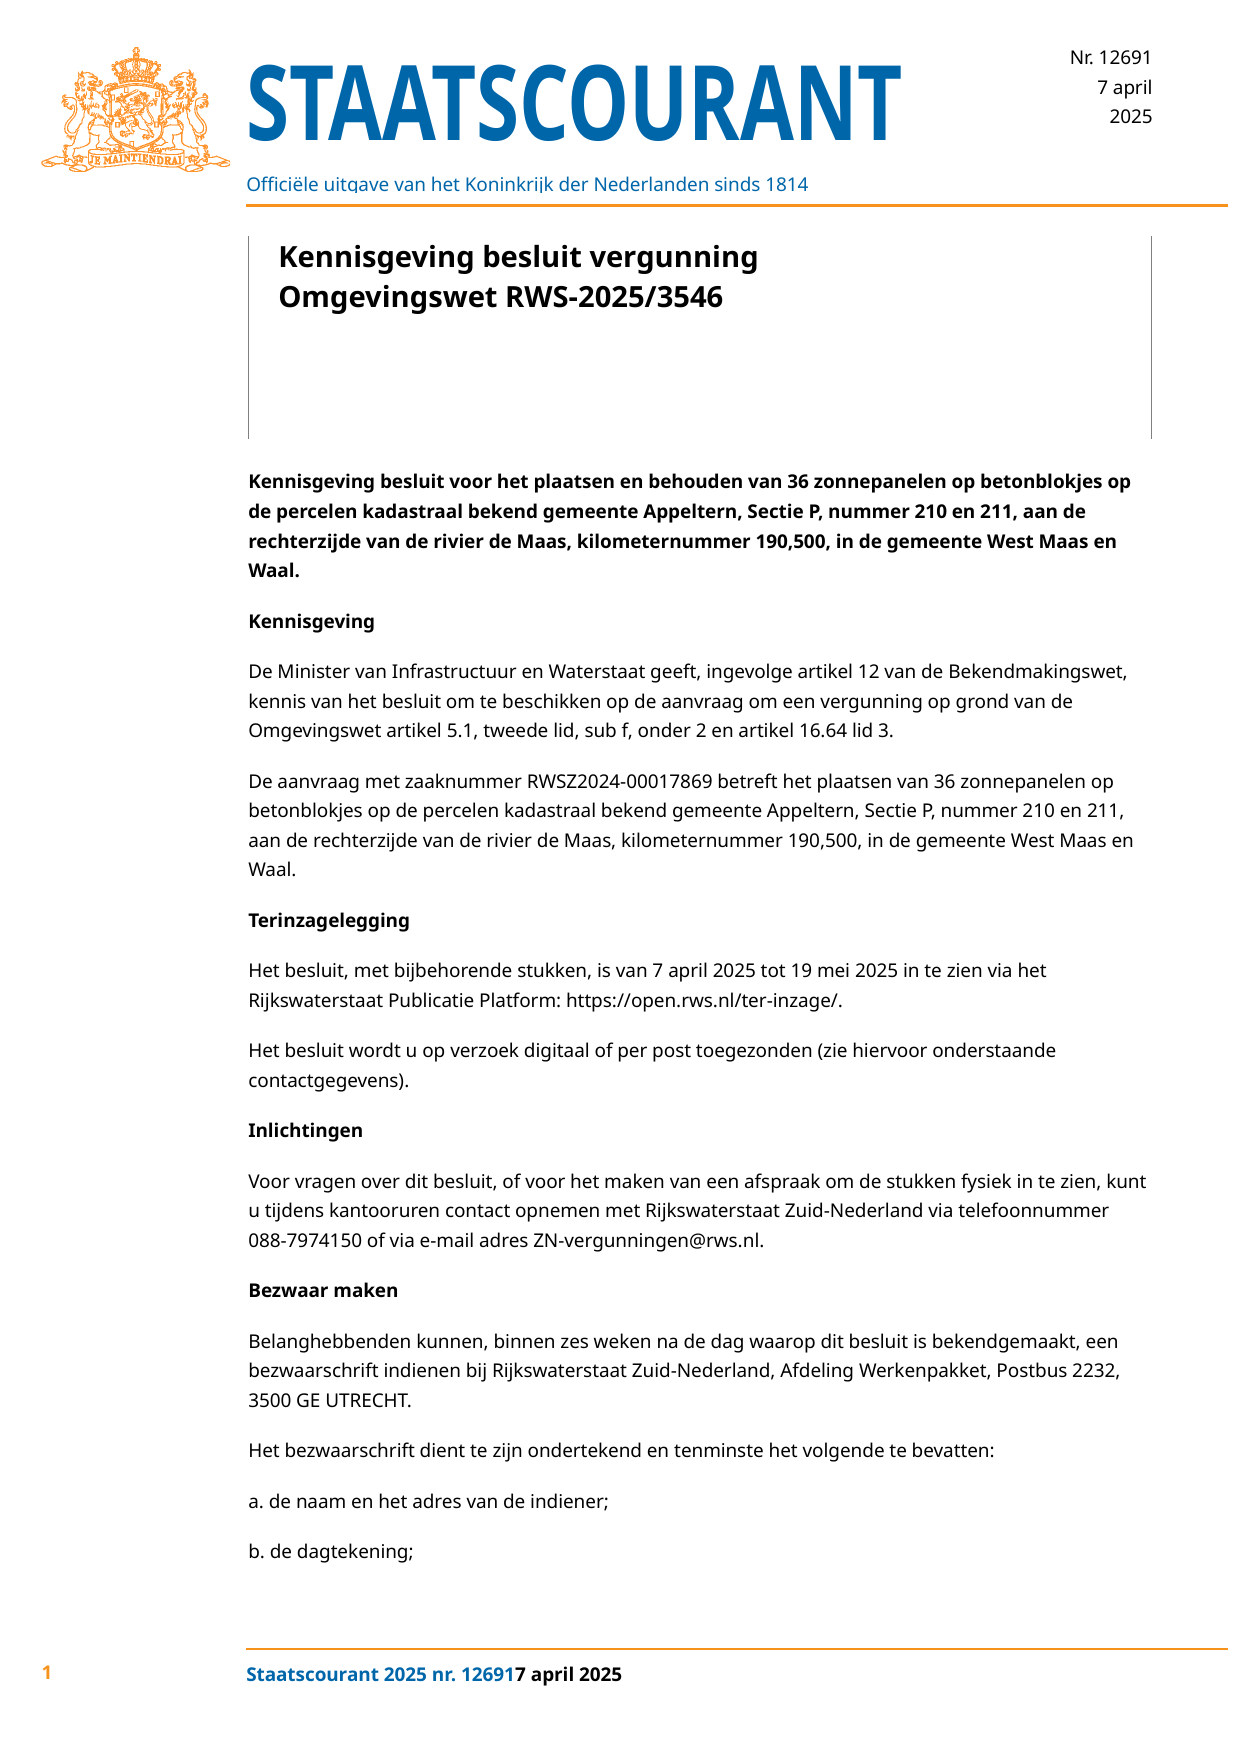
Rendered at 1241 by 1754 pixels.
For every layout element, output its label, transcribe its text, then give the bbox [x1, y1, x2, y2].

text b. de dagtekening; [248, 1538, 1152, 1564]
text a. de naam en het adres van de indiener; [248, 1488, 1152, 1513]
text De aanvraag met zaaknummer RWSZ2024-00017869 betreft het plaatsen van 36 zonnepanelen op betonblokjes op de percelen kadastraal bekend gemeente Appeltern, Sectie P, nummer 210 en 211, aan de rechterzijde van de rivier de Maas, kilometernummer 190,500, in de gemeente West Maas en Waal. [248, 768, 1152, 882]
text Het besluit, met bijbehorende stukken, is van 7 april 2025 tot 19 mei 2025 in te zien via het Rijkswaterstaat Publicatie Platform: https://open.rws.nl/ter-inzage/. [248, 957, 1152, 1013]
text Het besluit wordt u op verzoek digitaal of per post toegezonden (zie hiervoor onderstaande contactgegevens). [248, 1037, 1152, 1093]
text De Minister van Infrastructuur en Waterstaat geeft, ingevolge artikel 12 van de Bekendmakingswet, kennis van het besluit om te beschikken op de aanvraag om een vergunning op grond van de Omgevingswet artikel 5.1, tweede lid, sub f, onder 2 en artikel 16.64 lid 3. [248, 658, 1152, 743]
text Kennisgeving besluit voor het plaatsen en behouden van 36 zonnepanelen op betonblokjes op de percelen kadastraal bekend gemeente Appeltern, Sectie P, nummer 210 en 211, aan de rechterzijde van de rivier de Maas, kilometernummer 190,500, in de gemeente West Maas en Waal. [248, 469, 1152, 583]
picture [912, 236, 1090, 414]
text Het bezwaarschrift dient te zijn ondertekend en tenminste het volgende te bevatten: [248, 1437, 1152, 1463]
table_header Kennisgeving besluit vergunning Omgevingswet RWS-2025/3546 [249, 236, 850, 439]
table_header [850, 414, 1151, 439]
picture [41, 47, 231, 172]
table_header [1090, 236, 1151, 413]
text Belanghebbenden kunnen, binnen zes weken na de dag waarop dit besluit is bekendgemaakt, een bezwaarschrift indienen bij Rijkswaterstaat Zuid-Nederland, Afdeling Werkenpakket, Postbus 2232, 3500 GE UTRECHT. [248, 1328, 1152, 1413]
text Kennisgeving [248, 608, 1152, 633]
table_header [850, 236, 912, 413]
text Bezwaar maken [248, 1277, 1152, 1303]
text Terinzagelegging [248, 907, 1152, 933]
text Voor vragen over dit besluit, of voor het maken van een afspraak om de stukken fysiek in te zien, kunt u tijdens kantooruren contact opnemen met Rijkswaterstaat Zuid-Nederland via telefoonnummer 088-7974150 of via e-mail adres ZN-vergunningen@rws.nl. [248, 1168, 1152, 1253]
text Inlichtingen [248, 1117, 1152, 1143]
